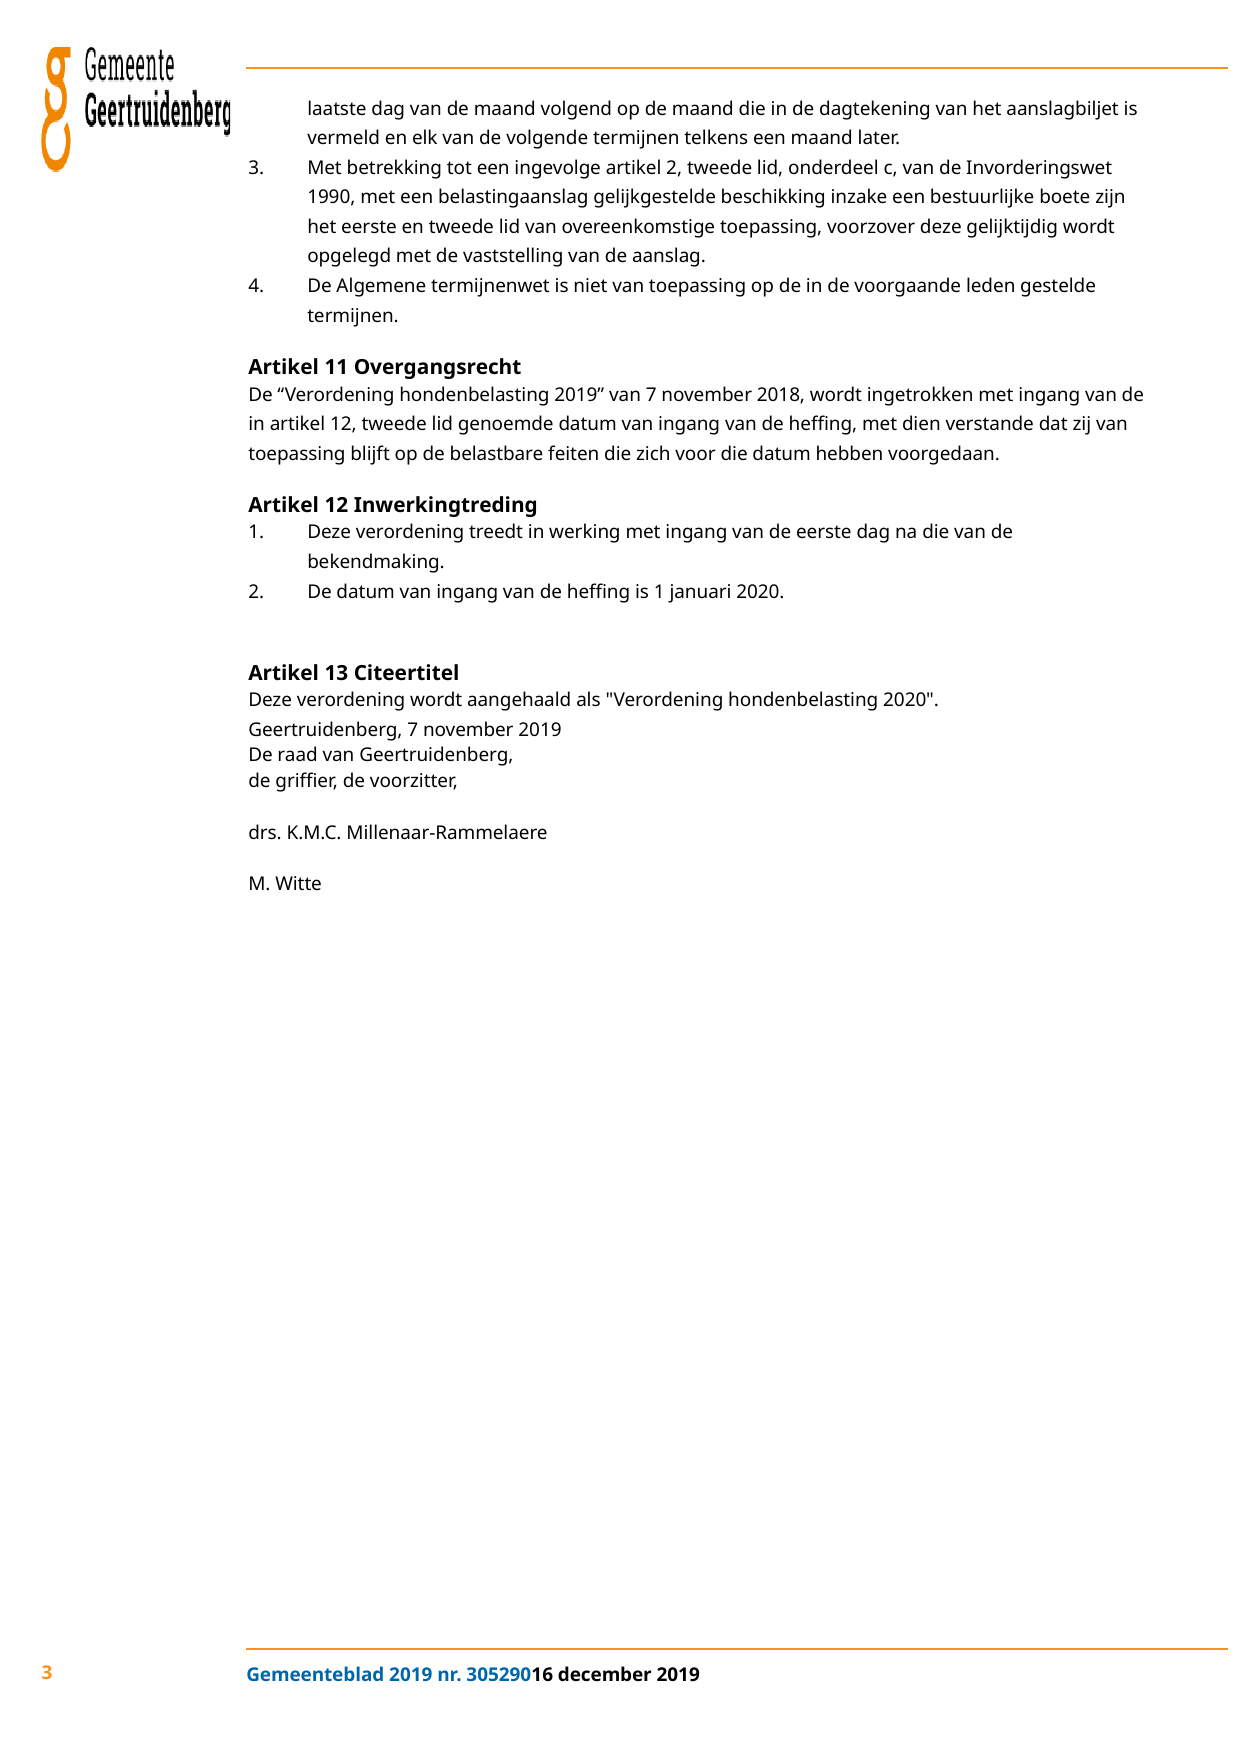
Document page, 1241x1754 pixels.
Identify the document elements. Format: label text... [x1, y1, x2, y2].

text De “Verordening hondenbelasting 2019” van 7 november 2018, wordt ingetrokken met ingang van de in artikel 12, tweede lid genoemde datum van ingang van de heffing, met dien verstande dat zij van toepassing blijft op de belastbare feiten die zich voor die datum hebben voorgedaan. [248, 381, 1152, 466]
picture [41, 47, 231, 172]
text drs. K.M.C. Millenaar-Rammelaere [248, 819, 1152, 844]
text Geertruidenberg, 7 november 2019 [248, 716, 1152, 742]
list Deze verordening treedt in werking met ingang van de eerste dag na die van de bekendmaking. [248, 519, 1152, 574]
text Artikel 12 Inwerkingtreding [248, 490, 1152, 519]
text M. Witte [248, 870, 1152, 896]
list De Algemene termijnenwet is niet van toepassing op de in de voorgaande leden gestelde termijnen. [248, 272, 1152, 328]
list laatste dag van de maand volgend op de maand die in de dagtekening van het aanslagbiljet is vermeld en elk van de volgende termijnen telkens een maand later. [248, 95, 1152, 150]
text Artikel 11 Overgangsrecht [248, 352, 1152, 381]
text De raad van Geertruidenberg, [248, 742, 1152, 767]
text de griffier, de voorzitter, [248, 767, 1152, 793]
list De datum van ingang van de heffing is 1 januari 2020. [248, 578, 1152, 604]
text Deze verordening wordt aangehaald als "Verordening hondenbelasting 2020". [248, 686, 1152, 712]
list Met betrekking tot een ingevolge artikel 2, tweede lid, onderdeel c, van de Invorderingswet 1990, met een belastingaanslag gelijkgestelde beschikking inzake een bestuurlijke boete zijn het eerste en tweede lid van overeenkomstige toepassing, voorzover deze gelijktijdig wordt opgelegd met de vaststelling van de aanslag. [248, 154, 1152, 268]
text Artikel 13 Citeertitel [248, 658, 1152, 686]
